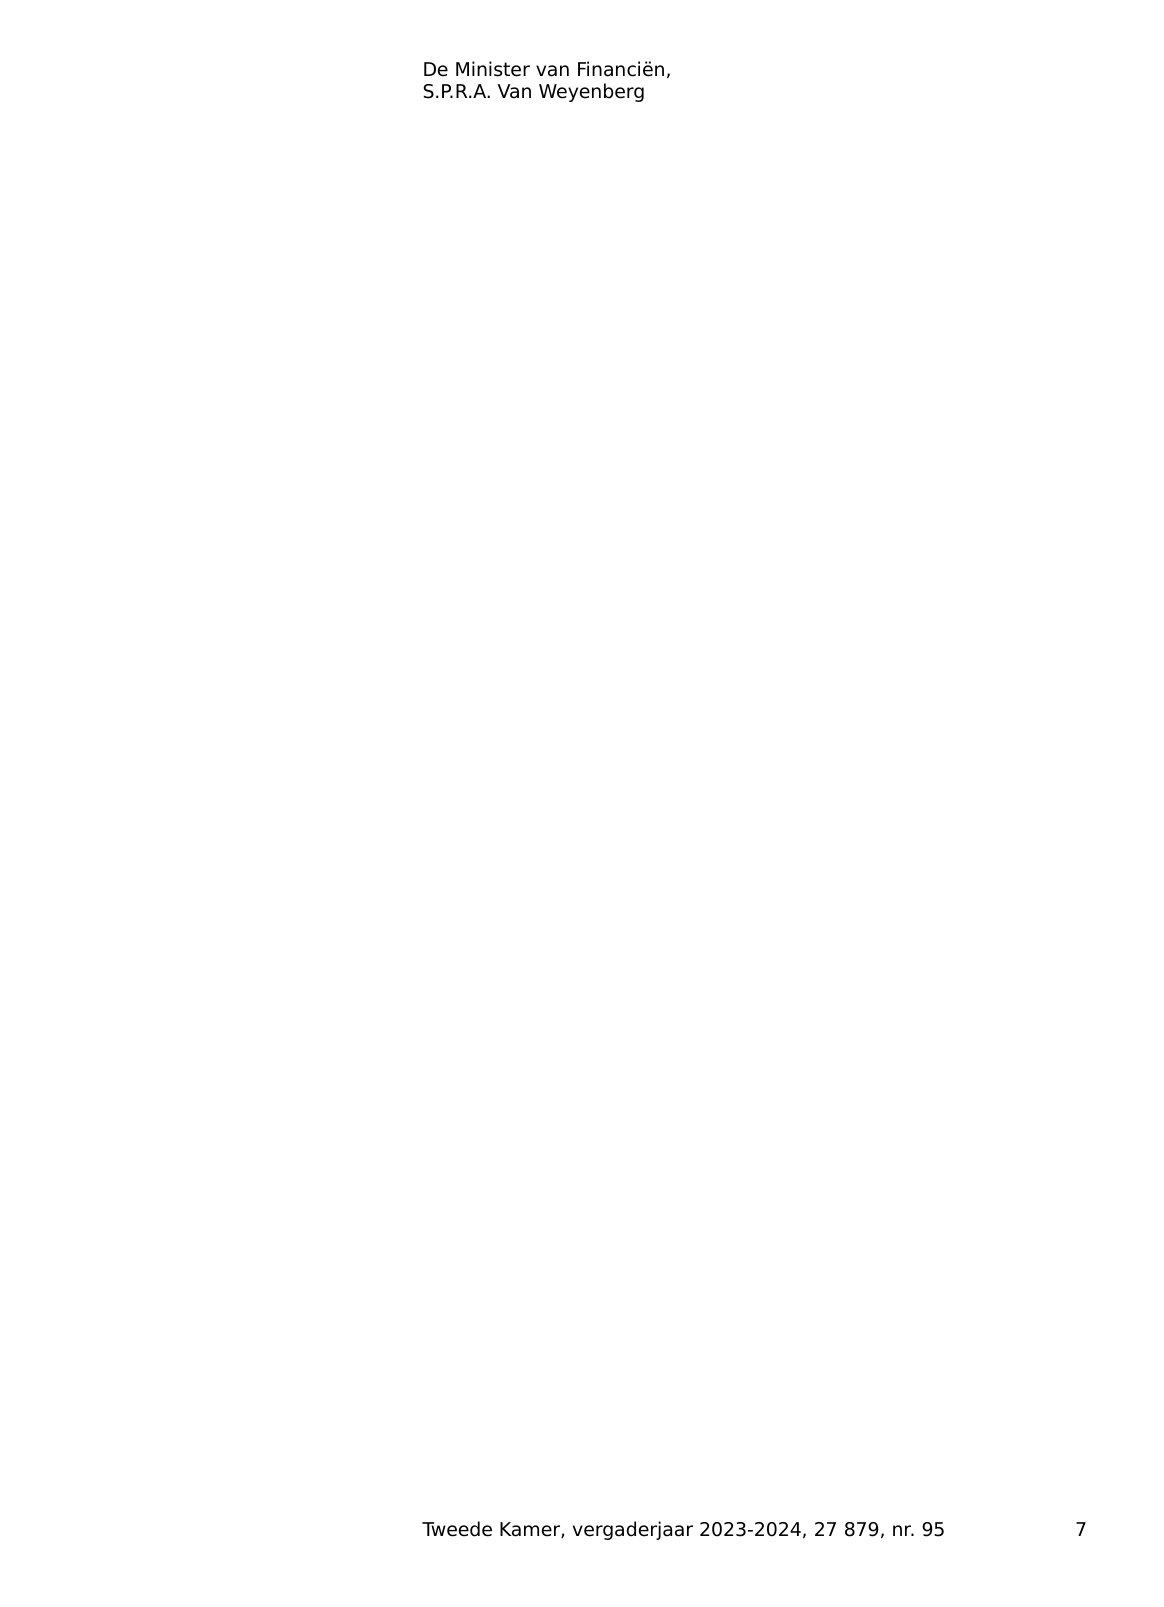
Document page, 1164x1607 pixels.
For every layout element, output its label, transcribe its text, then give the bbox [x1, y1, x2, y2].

text De Minister van Financiën, S.P.R.A. Van Weyenberg [422, 59, 1087, 103]
